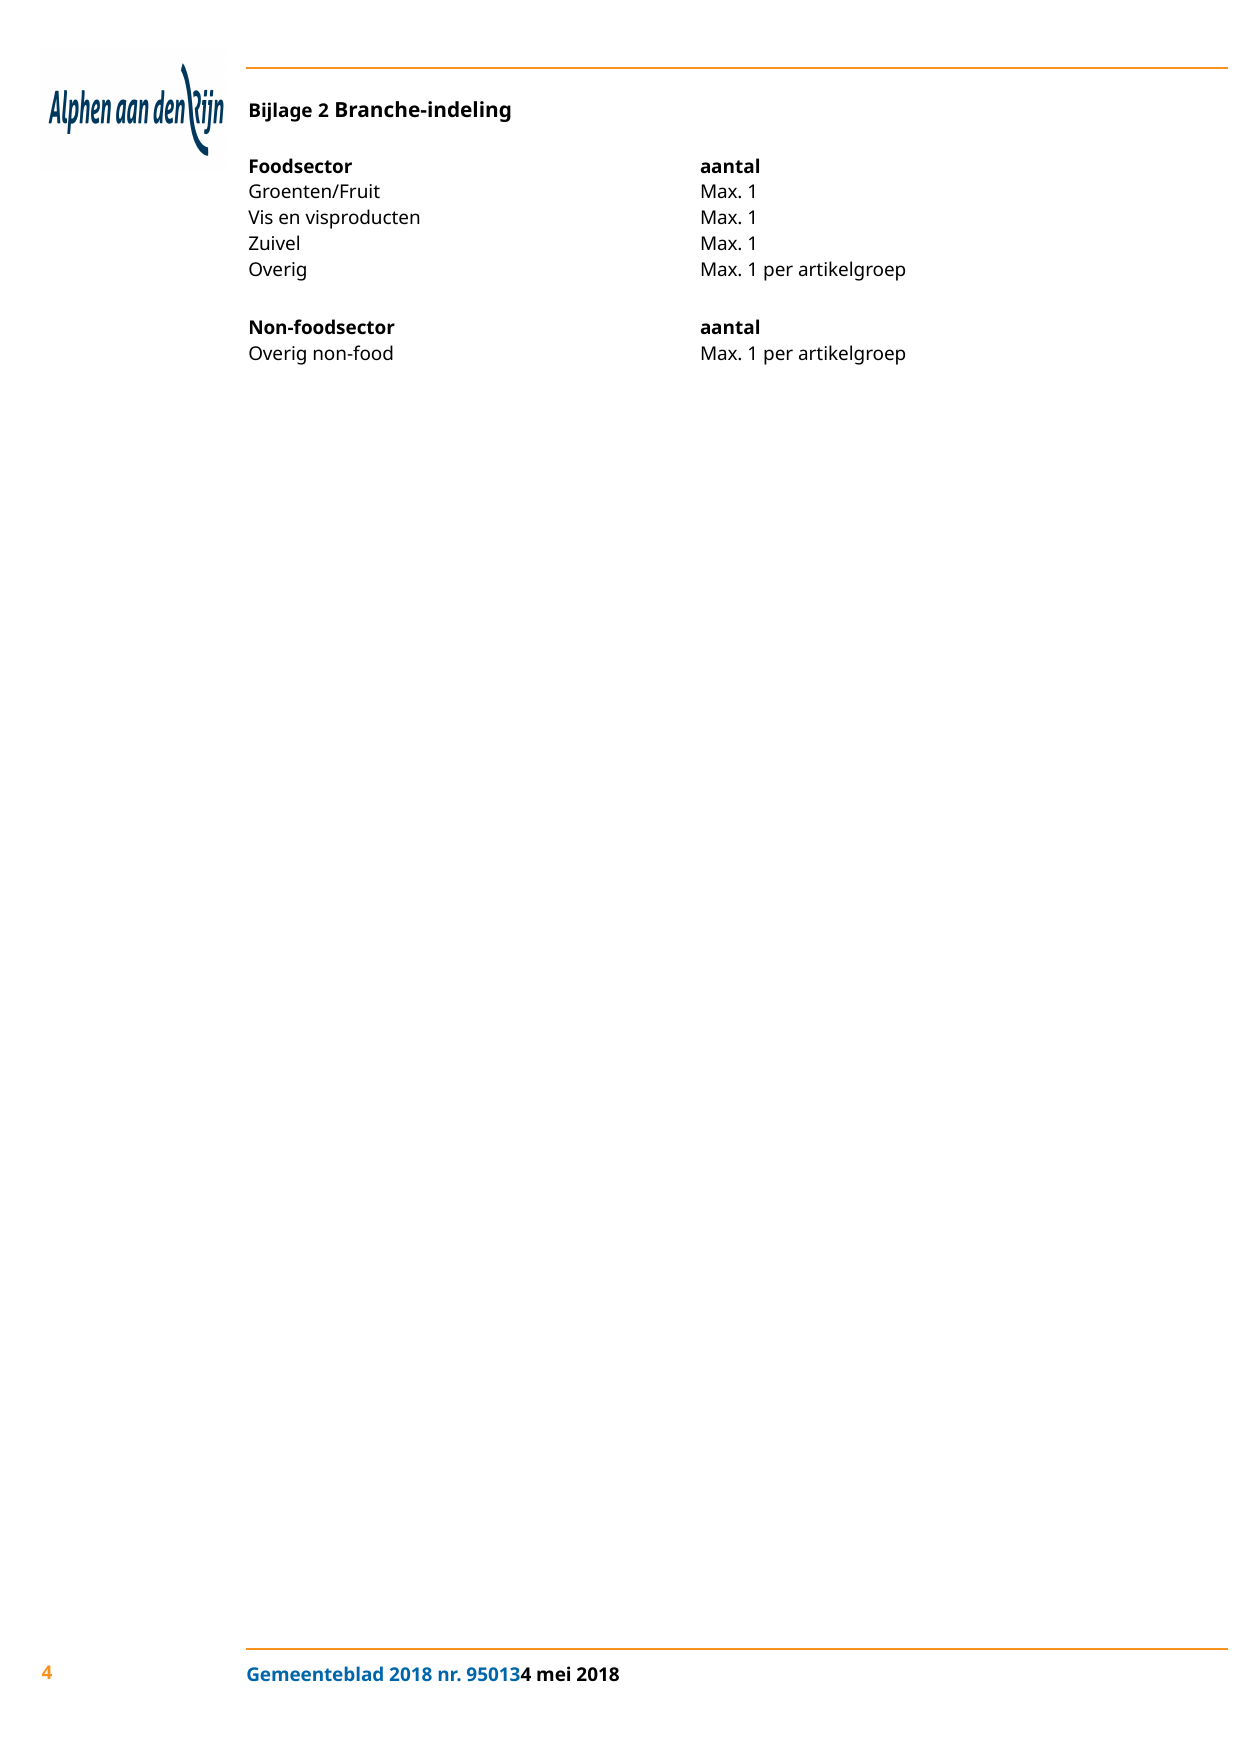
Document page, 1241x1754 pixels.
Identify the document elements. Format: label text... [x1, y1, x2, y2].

table_cell Vis en visproducten [248, 205, 700, 230]
table_cell Overig non-food [248, 340, 700, 366]
table_header Foodsector [248, 153, 700, 179]
table_cell Max. 1 [700, 205, 1152, 230]
table_header aantal [700, 153, 1152, 179]
table_cell Max. 1 [700, 230, 1152, 256]
table_cell Max. 1 [700, 179, 1152, 204]
table_header Non-foodsector [248, 315, 700, 340]
table_cell Zuivel [248, 230, 700, 256]
table_cell Max. 1 per artikelgroep [700, 256, 1152, 282]
table_cell Overig [248, 256, 700, 282]
table_header aantal [700, 315, 1152, 340]
picture [41, 47, 231, 172]
table_cell Max. 1 per artikelgroep [700, 340, 1152, 366]
table_cell Groenten/Fruit [248, 179, 700, 204]
text Bijlage 2 Branche-indeling [248, 95, 1152, 123]
